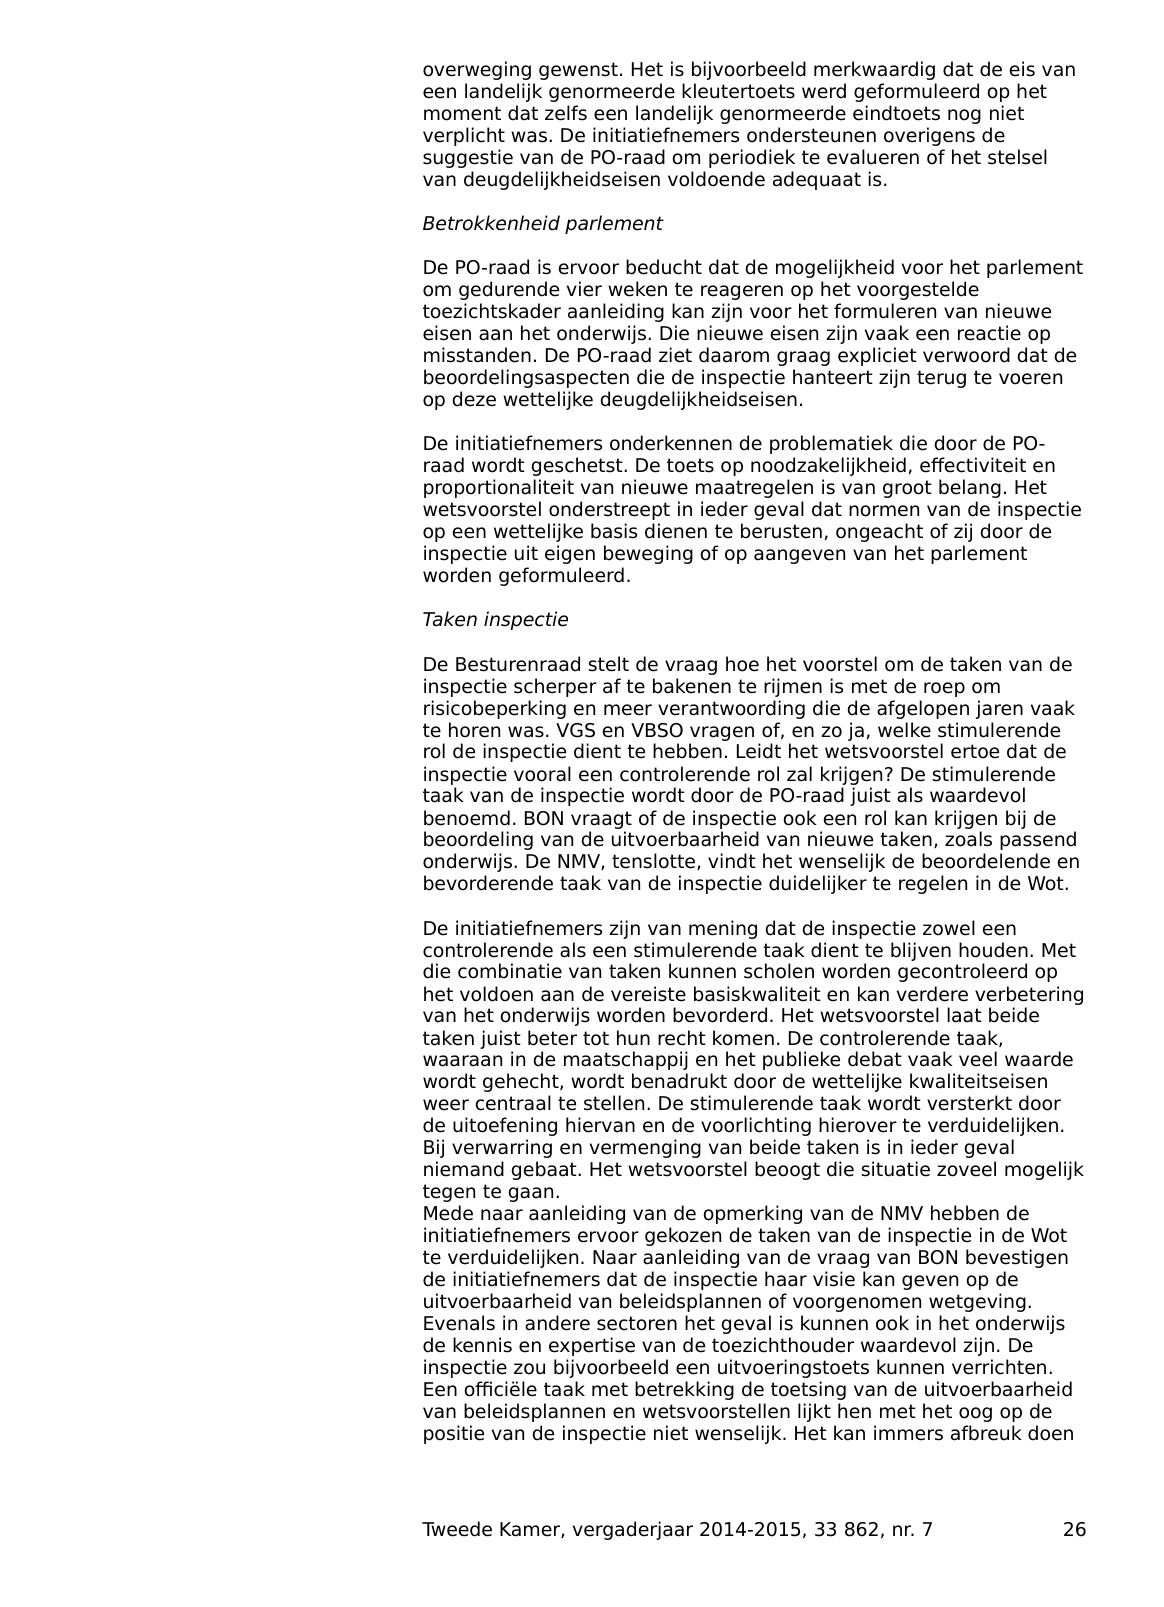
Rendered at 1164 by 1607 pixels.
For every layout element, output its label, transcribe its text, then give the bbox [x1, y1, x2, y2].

text De initiatiefnemers zijn van mening dat de inspectie zowel een controlerende als een stimulerende taak dient te blijven houden. Met die combinatie van taken kunnen scholen worden gecontroleerd op het voldoen aan de vereiste basiskwaliteit en kan verdere verbetering van het onderwijs worden bevorderd. Het wetsvoorstel laat beide taken juist beter tot hun recht komen. De controlerende taak, waaraan in de maatschappij en het publieke debat vaak veel waarde wordt gehecht, wordt benadrukt door de wettelijke kwaliteitseisen weer centraal te stellen. De stimulerende taak wordt versterkt door de uitoefening hiervan en de voorlichting hierover te verduidelijken. Bij verwarring en vermenging van beide taken is in ieder geval niemand gebaat. Het wetsvoorstel beoogt die situatie zoveel mogelijk tegen te gaan. [422, 917, 1087, 1203]
text De Besturenraad stelt de vraag hoe het voorstel om de taken van de inspectie scherper af te bakenen te rijmen is met de roep om risicobeperking en meer verantwoording die de afgelopen jaren vaak te horen was. VGS en VBSO vragen of, en zo ja, welke stimulerende rol de inspectie dient te hebben. Leidt het wetsvoorstel ertoe dat de inspectie vooral een controlerende rol zal krijgen? De stimulerende taak van de inspectie wordt door de PO-raad juist als waardevol benoemd. BON vraagt of de inspectie ook een rol kan krijgen bij de beoordeling van de uitvoerbaarheid van nieuwe taken, zoals passend onderwijs. De NMV, tenslotte, vindt het wenselijk de beoordelende en bevorderende taak van de inspectie duidelijker te regelen in de Wot. [422, 653, 1087, 895]
subtitle Taken inspectie [422, 609, 1087, 631]
text De initiatiefnemers onderkennen de problematiek die door de PO-raad wordt geschetst. De toets op noodzakelijkheid, effectiviteit en proportionaliteit van nieuwe maatregelen is van groot belang. Het wetsvoorstel onderstreept in ieder geval dat normen van de inspectie op een wettelijke basis dienen te berusten, ongeacht of zij door de inspectie uit eigen beweging of op aangeven van het parlement worden geformuleerd. [422, 433, 1087, 587]
text overweging gewenst. Het is bijvoorbeeld merkwaardig dat de eis van een landelijk genormeerde kleutertoets werd geformuleerd op het moment dat zelfs een landelijk genormeerde eindtoets nog niet verplicht was. De initiatiefnemers ondersteunen overigens de suggestie van de PO-raad om periodiek te evalueren of het stelsel van deugdelijkheidseisen voldoende adequaat is. [422, 59, 1087, 191]
text De PO-raad is ervoor beducht dat de mogelijkheid voor het parlement om gedurende vier weken te reageren op het voorgestelde toezichtskader aanleiding kan zijn voor het formuleren van nieuwe eisen aan het onderwijs. Die nieuwe eisen zijn vaak een reactie op misstanden. De PO-raad ziet daarom graag expliciet verwoord dat de beoordelingsaspecten die de inspectie hanteert zijn terug te voeren op deze wettelijke deugdelijkheidseisen. [422, 257, 1087, 411]
text Mede naar aanleiding van de opmerking van de NMV hebben de initiatiefnemers ervoor gekozen de taken van de inspectie in de Wot te verduidelijken. Naar aanleiding van de vraag van BON bevestigen de initiatiefnemers dat de inspectie haar visie kan geven op de uitvoerbaarheid van beleidsplannen of voorgenomen wetgeving. Evenals in andere sectoren het geval is kunnen ook in het onderwijs de kennis en expertise van de toezichthouder waardevol zijn. De inspectie zou bijvoorbeeld een uitvoeringstoets kunnen verrichten. Een officiële taak met betrekking de toetsing van de uitvoerbaarheid van beleidsplannen en wetsvoorstellen lijkt hen met het oog op de positie van de inspectie niet wenselijk. Het kan immers afbreuk doen [422, 1203, 1087, 1445]
subtitle Betrokkenheid parlement [422, 213, 1087, 235]
